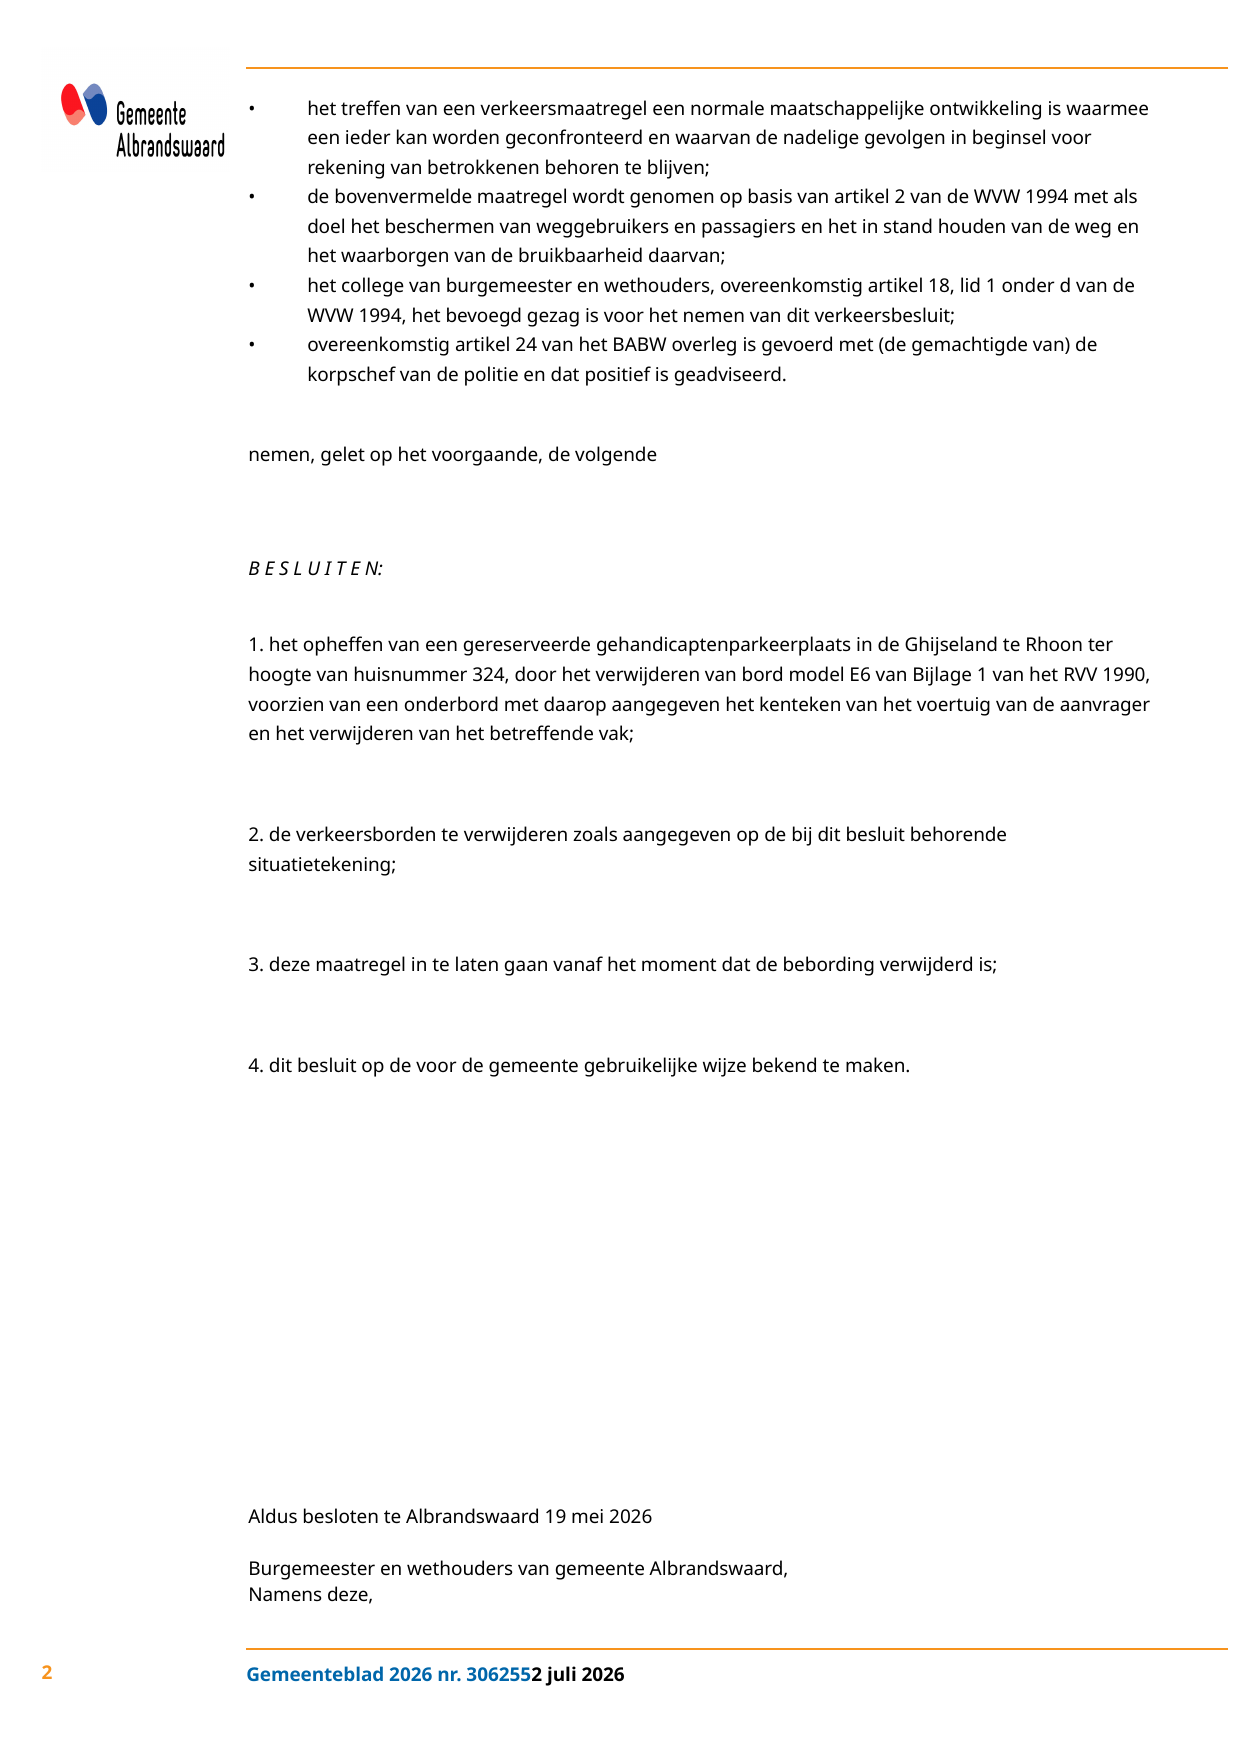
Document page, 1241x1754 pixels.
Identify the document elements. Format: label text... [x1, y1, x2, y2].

list de bovenvermelde maatregel wordt genomen op basis van artikel 2 van de WVW 1994 met als doel het beschermen van weggebruikers en passagiers en het in stand houden van de weg en het waarborgen van de bruikbaarheid daarvan; [248, 183, 1152, 268]
list het treffen van een verkeersmaatregel een normale maatschappelijke ontwikkeling is waarmee een ieder kan worden geconfronteerd en waarvan de nadelige gevolgen in beginsel voor rekening van betrokkenen behoren te blijven; [248, 95, 1152, 180]
text Aldus besloten te Albrandswaard 19 mei 2026 [248, 1503, 1152, 1529]
text Burgemeester en wethouders van gemeente Albrandswaard, [248, 1555, 1152, 1581]
list het college van burgemeester en wethouders, overeenkomstig artikel 18, lid 1 onder d van de WVW 1994, het bevoegd gezag is voor het nemen van dit verkeersbesluit; [248, 272, 1152, 328]
list overeenkomstig artikel 24 van het BABW overleg is gevoerd met (de gemachtigde van) de korpschef van de politie en dat positief is geadviseerd. [248, 331, 1152, 387]
text 1. het opheffen van een gereserveerde gehandicaptenparkeerplaats in de Ghijseland te Rhoon ter hoogte van huisnummer 324, door het verwijderen van bord model E6 van Bijlage 1 van het RVV 1990, voorzien van een onderbord met daarop aangegeven het kenteken van het voertuig van de aanvrager en het verwijderen van het betreffende vak; [248, 632, 1152, 746]
text B E S L U I T E N: [248, 555, 1152, 581]
text 3. deze maatregel in te laten gaan vanaf het moment dat de bebording verwijderd is; [248, 952, 1152, 977]
text 4. dit besluit op de voor de gemeente gebruikelijke wijze bekend te maken. [248, 1052, 1152, 1078]
text Namens deze, [248, 1581, 1152, 1606]
text 2. de verkeersborden te verwijderen zoals aangegeven op de bij dit besluit behorende situatietekening; [248, 821, 1152, 876]
picture [41, 47, 231, 172]
text nemen, gelet op het voorgaande, de volgende [248, 441, 1152, 467]
